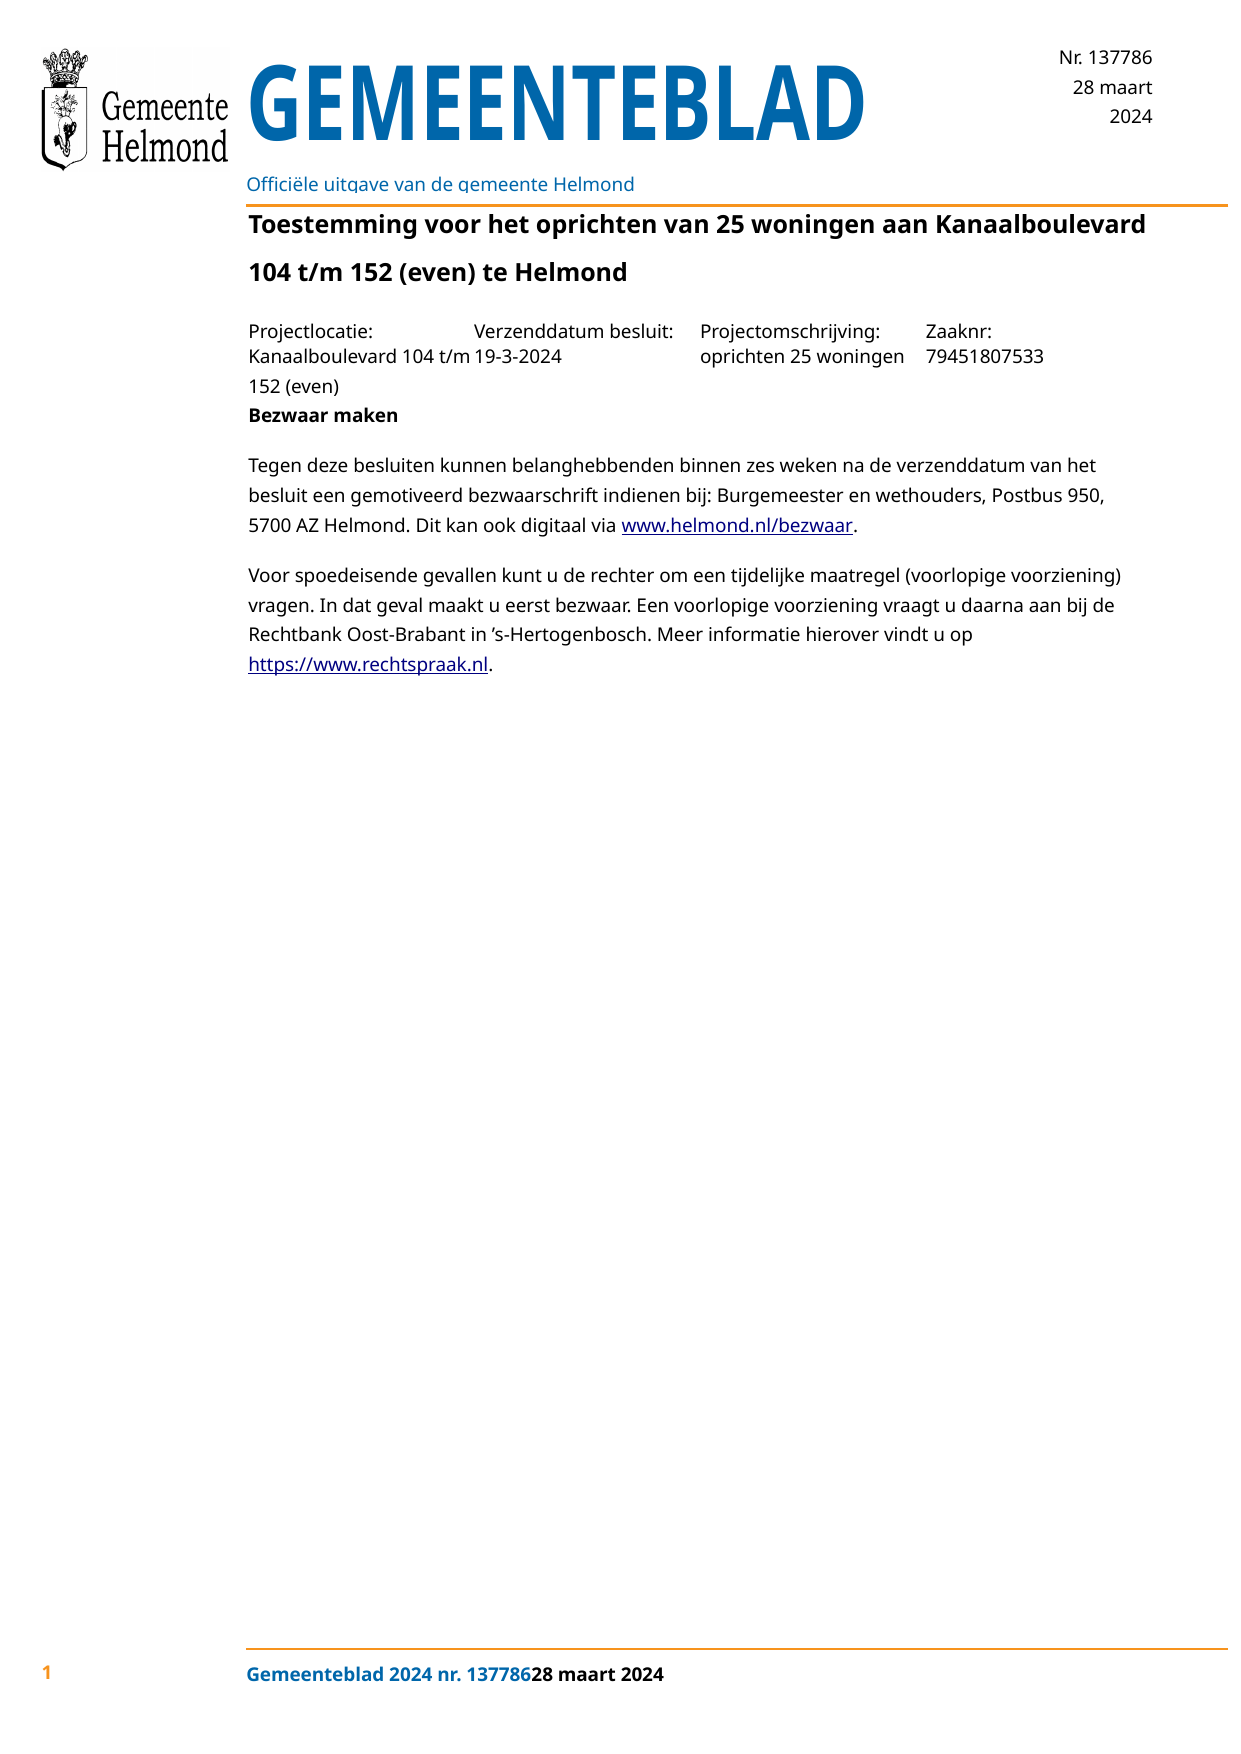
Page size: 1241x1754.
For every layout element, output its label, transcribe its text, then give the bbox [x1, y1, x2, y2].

table_cell 19-3-2024 [474, 344, 700, 399]
text Bezwaar maken [248, 402, 1152, 428]
table_header Verzenddatum besluit: [474, 318, 700, 344]
text Tegen deze besluiten kunnen belanghebbenden binnen zes weken na de verzenddatum van het besluit een gemotiveerd bezwaarschrift indienen bij: Burgemeester en wethouders, Postbus 950, 5700 AZ Helmond. Dit kan ook digitaal via www.helmond.nl/bezwaar. [248, 453, 1152, 538]
table_header Projectlocatie: [248, 318, 474, 344]
text Toestemming voor het oprichten van 25 woningen aan Kanaalboulevard 104 t/m 152 (even) te Helmond [248, 207, 1152, 288]
text Voor spoedeisende gevallen kunt u de rechter om een tijdelijke maatregel (voorlopige voorziening) vragen. In dat geval maakt u eerst bezwaar. Een voorlopige voorziening vraagt u daarna aan bij de Rechtbank Oost-Brabant in ’s-Hertogenbosch. Meer informatie hierover vindt u op https://www.rechtspraak.nl. [248, 562, 1152, 677]
table_cell 79451807533 [926, 344, 1152, 399]
table_cell Kanaalboulevard 104 t/m 152 (even) [248, 344, 474, 399]
picture [41, 47, 231, 172]
table_header Projectomschrijving: [700, 318, 926, 344]
table_cell oprichten 25 woningen [700, 344, 926, 399]
table_header Zaaknr: [926, 318, 1152, 344]
